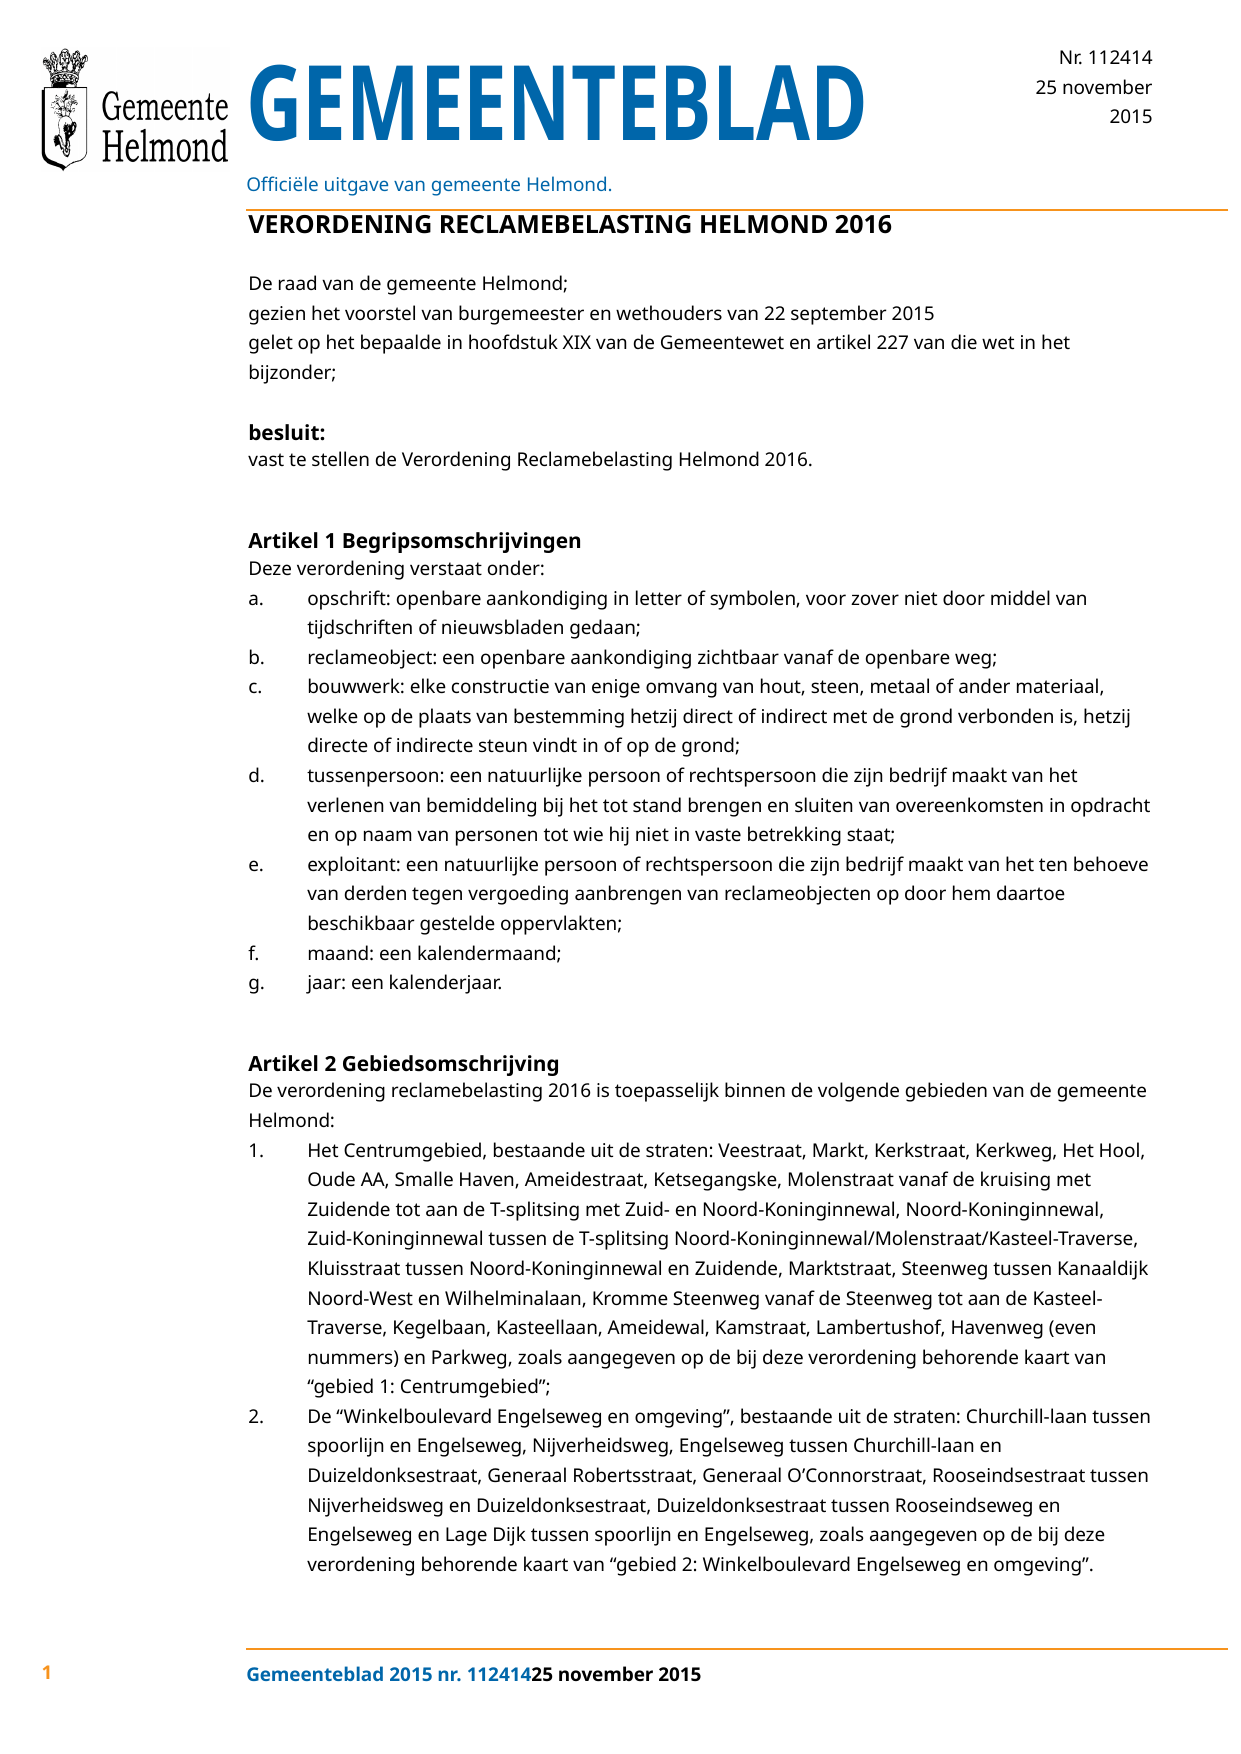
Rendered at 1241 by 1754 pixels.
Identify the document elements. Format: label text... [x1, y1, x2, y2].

list tussenpersoon: een natuurlijke persoon of rechtspersoon die zijn bedrijf maakt van het verlenen van bemiddeling bij het tot stand brengen en sluiten van overeenkomsten in opdracht en op naam van personen tot wie hij niet in vaste betrekking staat; [248, 762, 1152, 847]
text VERORDENING RECLAMEBELASTING HELMOND 2016 [248, 211, 1152, 241]
text gezien het voorstel van burgemeester en wethouders van 22 september 2015 [248, 300, 1152, 326]
text besluit: [248, 418, 1152, 447]
list bouwwerk: elke constructie van enige omvang van hout, steen, metaal of ander materiaal, welke op de plaats van bestemming hetzij direct of indirect met de grond verbonden is, hetzij directe of indirecte steun vindt in of op de grond; [248, 673, 1152, 758]
list jaar: een kalenderjaar. [248, 969, 1152, 995]
text De raad van de gemeente Helmond; [248, 270, 1152, 296]
list opschrift: openbare aankondiging in letter of symbolen, voor zover niet door middel van tijdschriften of nieuwsbladen gedaan; [248, 585, 1152, 640]
text gelet op het bepaalde in hoofdstuk XIX van de Gemeentewet en artikel 227 van die wet in het bijzonder; [248, 329, 1152, 385]
text De verordening reclamebelasting 2016 is toepasselijk binnen de volgende gebieden van de gemeente Helmond: [248, 1078, 1152, 1133]
list Het Centrumgebied, bestaande uit de straten: Veestraat, Markt, Kerkstraat, Kerkweg, Het Hool, Oude AA, Smalle Haven, Ameidestraat, Ketsegangske, Molenstraat vanaf de kruising met Zuidende tot aan de T-splitsing met Zuid- en Noord-Koninginnewal, Noord-Koninginnewal, Zuid-Koninginnewal tussen de T-splitsing Noord-Koninginnewal/Molenstraat/Kasteel-Traverse, Kluisstraat tussen Noord-Koninginnewal en Zuidende, Marktstraat, Steenweg tussen Kanaaldijk Noord-West en Wilhelminalaan, Kromme Steenweg vanaf de Steenweg tot aan de Kasteel-Traverse, Kegelbaan, Kasteellaan, Ameidewal, Kamstraat, Lambertushof, Havenweg (even nummers) en Parkweg, zoals aangegeven op de bij deze verordening behorende kaart van “gebied 1: Centrumgebied”; [248, 1137, 1152, 1399]
text Artikel 2 Gebiedsomschrijving [248, 1049, 1152, 1078]
list reclameobject: een openbare aankondiging zichtbaar vanaf de openbare weg; [248, 644, 1152, 669]
text vast te stellen de Verordening Reclamebelasting Helmond 2016. [248, 447, 1152, 472]
picture [41, 47, 231, 172]
list De “Winkelboulevard Engelseweg en omgeving”, bestaande uit de straten: Churchill-laan tussen spoorlijn en Engelseweg, Nijverheidsweg, Engelseweg tussen Churchill-laan en Duizeldonksestraat, Generaal Robertsstraat, Generaal O’Connorstraat, Rooseindsestraat tussen Nijverheidsweg en Duizeldonksestraat, Duizeldonksestraat tussen Rooseindseweg en Engelseweg en Lage Dijk tussen spoorlijn en Engelseweg, zoals aangegeven op de bij deze verordening behorende kaart van “gebied 2: Winkelboulevard Engelseweg en omgeving”. [248, 1403, 1152, 1577]
list maand: een kalendermaand; [248, 940, 1152, 965]
text Deze verordening verstaat onder: [248, 555, 1152, 581]
text Artikel 1 Begripsomschrijvingen [248, 527, 1152, 555]
list exploitant: een natuurlijke persoon of rechtspersoon die zijn bedrijf maakt van het ten behoeve van derden tegen vergoeding aanbrengen van reclameobjecten op door hem daartoe beschikbaar gestelde oppervlakten; [248, 851, 1152, 936]
